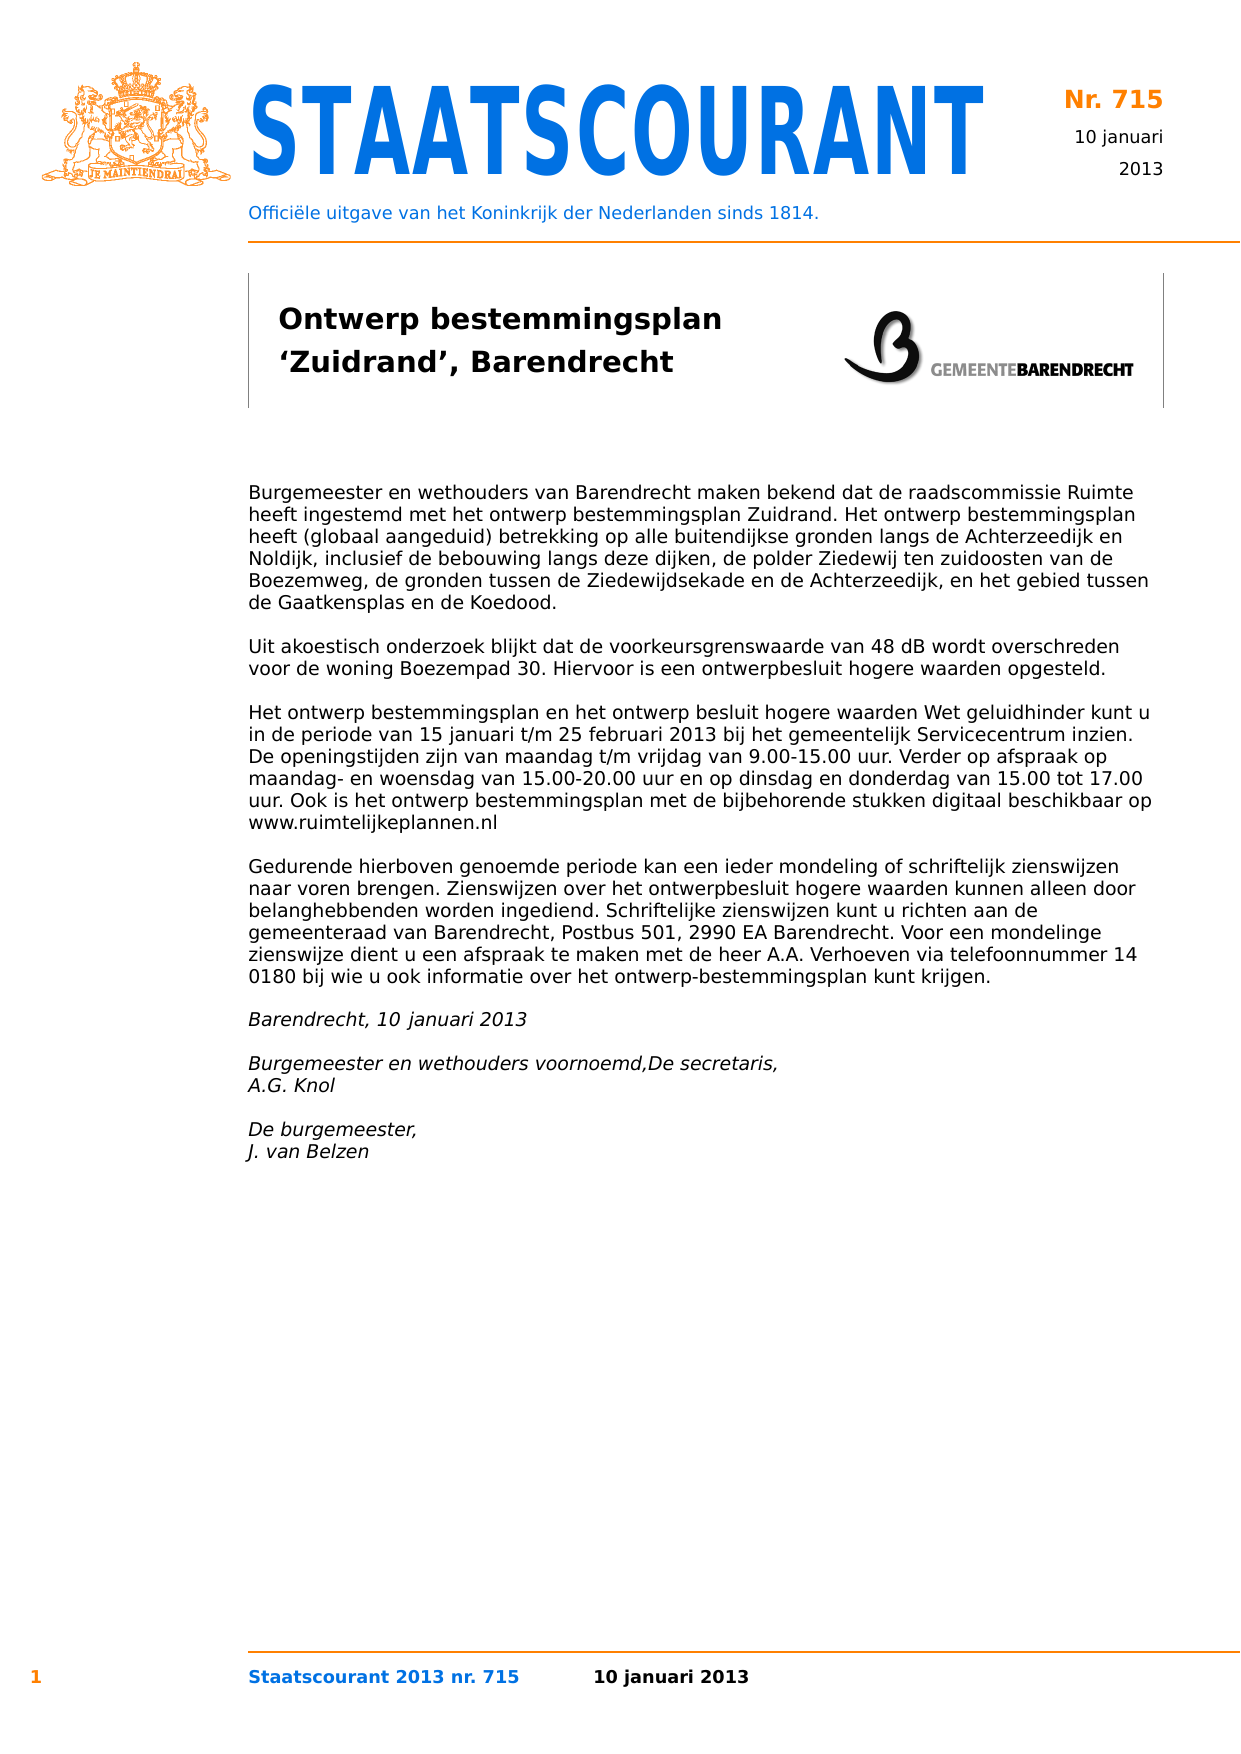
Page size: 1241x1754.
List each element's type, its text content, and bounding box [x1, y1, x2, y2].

table_header Nr. 715 [998, 62, 1240, 121]
table_cell 10 januari [998, 121, 1240, 153]
text De burgemeester, J. van Belzen [248, 1119, 1163, 1163]
text Uit akoestisch onderzoek blijkt dat de voorkeursgrenswaarde van 48 dB wordt overschreden voor de woning Boezempad 30. Hiervoor is een ontwerpbesluit hogere waarden opgesteld. [248, 636, 1163, 680]
picture [41, 62, 231, 186]
text Burgemeester en wethouders voornoemd,De secretaris, A.G. Knol [248, 1053, 1163, 1097]
subtitle Ontwerp bestemmingsplan ‘Zuidrand’, Barendrecht [249, 273, 1163, 408]
table_cell Officiële uitgave van het Koninkrijk der Nederlanden sinds 1814. [248, 203, 1240, 241]
table_header STAATSCOURANT [248, 62, 998, 203]
table_header [25, 62, 248, 241]
picture [838, 302, 1134, 397]
text Het ontwerp bestemmingsplan en het ontwerp besluit hogere waarden Wet geluidhinder kunt u in de periode van 15 januari t/m 25 februari 2013 bij het gemeentelijk Servicecentrum inzien. De openingstijden zijn van maandag t/m vrijdag van 9.00-15.00 uur. Verder op afspraak op maandag- en woensdag van 15.00-20.00 uur en op dinsdag en donderdag van 15.00 tot 17.00 uur. Ook is het ontwerp bestemmingsplan met de bijbehorende stukken digitaal beschikbaar op www.ruimtelijkeplannen.nl [248, 702, 1163, 834]
table_cell 2013 [998, 153, 1240, 203]
text Barendrecht, 10 januari 2013 [248, 1009, 1163, 1031]
text Gedurende hierboven genoemde periode kan een ieder mondeling of schriftelijk zienswijzen naar voren brengen. Zienswijzen over het ontwerpbesluit hogere waarden kunnen alleen door belanghebbenden worden ingediend. Schriftelijke zienswijzen kunt u richten aan de gemeenteraad van Barendrecht, Postbus 501, 2990 EA Barendrecht. Voor een mondelinge zienswijze dient u een afspraak te maken met de heer A.A. Verhoeven via telefoonnummer 14 0180 bij wie u ook informatie over het ontwerp-bestemmingsplan kunt krijgen. [248, 856, 1163, 987]
text Burgemeester en wethouders van Barendrecht maken bekend dat de raadscommissie Ruimte heeft ingestemd met het ontwerp bestemmingsplan Zuidrand. Het ontwerp bestemmingsplan heeft (globaal aangeduid) betrekking op alle buitendijkse gronden langs de Achterzeedijk en Noldijk, inclusief de bebouwing langs deze dijken, de polder Ziedewij ten zuidoosten van de Boezemweg, de gronden tussen de Ziedewijdsekade en de Achterzeedijk, en het gebied tussen de Gaatkensplas en de Koedood. [248, 482, 1163, 614]
